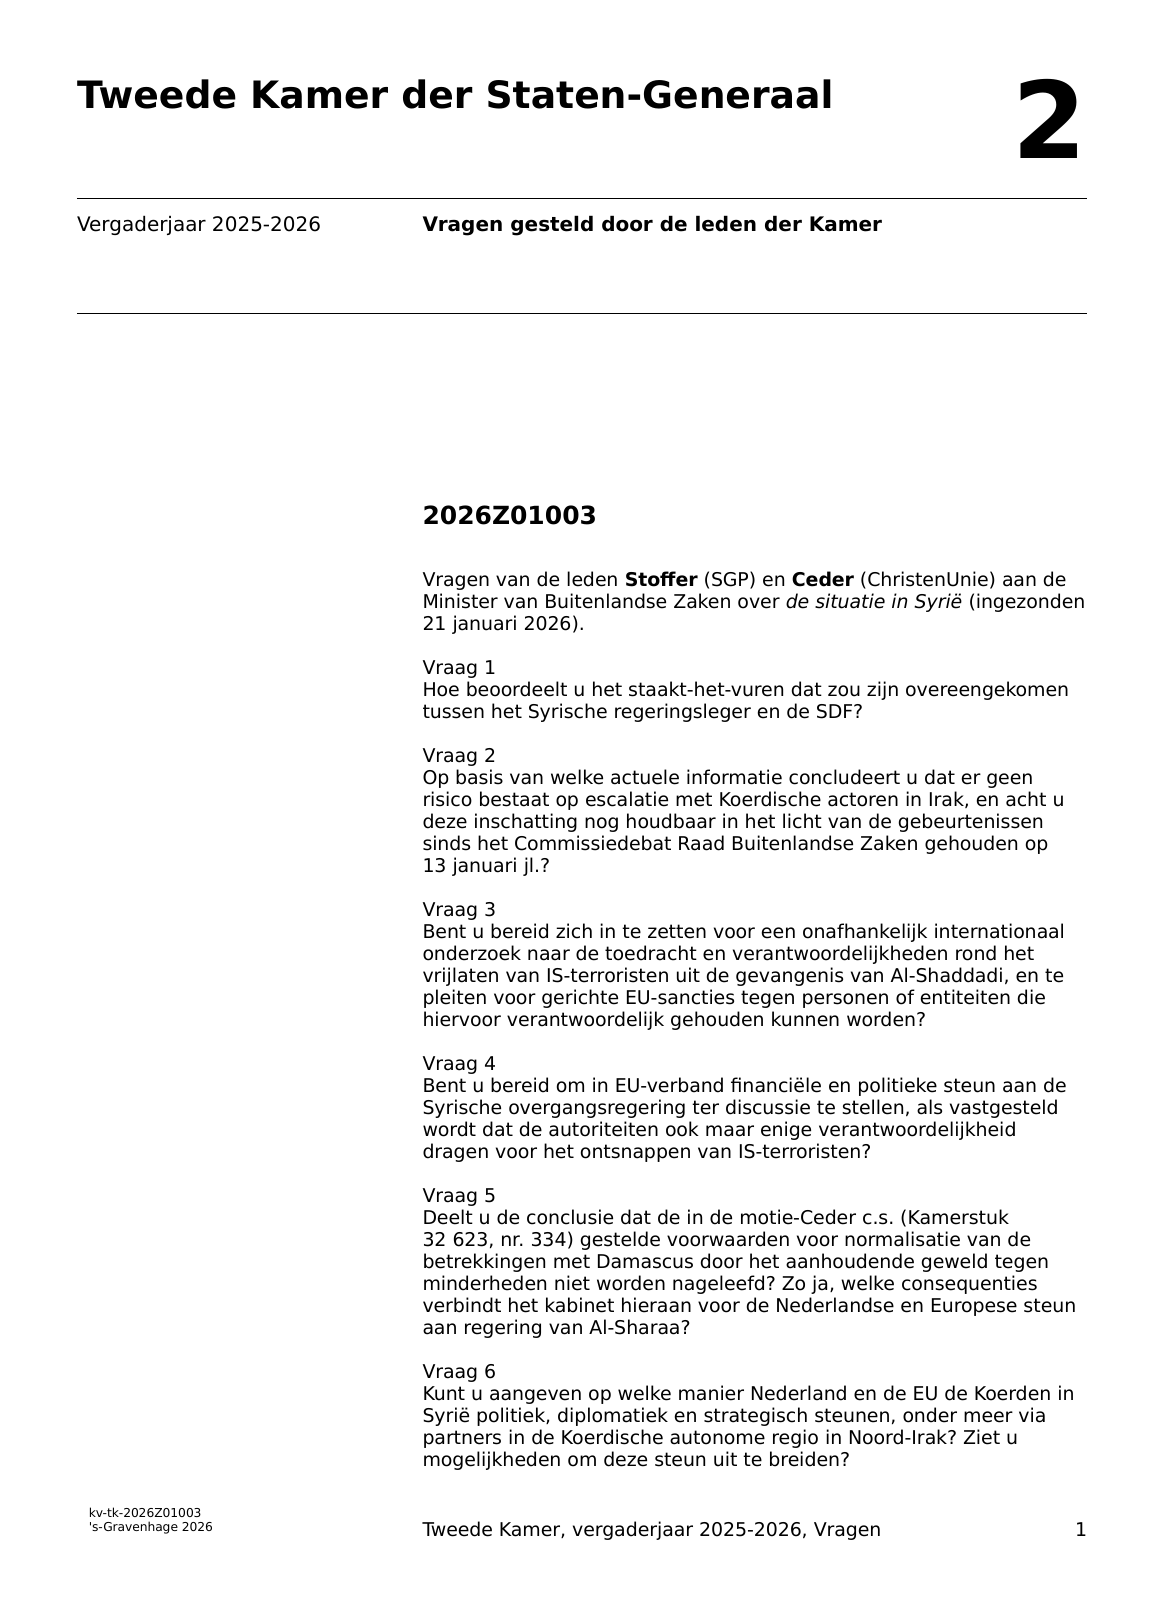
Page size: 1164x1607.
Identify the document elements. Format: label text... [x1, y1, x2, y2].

text Hoe beoordeelt u het staakt-het-vuren dat zou zijn overeengekomen tussen het Syrische regeringsleger en de SDF? [422, 679, 1087, 723]
text 2026Z01003 [422, 501, 1087, 531]
table_cell Vergaderjaar 2025-2026 [77, 199, 422, 313]
text Vraag 6 [422, 1361, 1087, 1383]
text Vragen van de leden Stoffer (SGP) en Ceder (ChristenUnie) aan de Minister van Buitenlandse Zaken over de situatie in Syrië (ingezonden 21 januari 2026). [422, 569, 1087, 635]
text Vraag 2 [422, 745, 1087, 767]
table_header Tweede Kamer der Staten-Generaal [77, 59, 886, 198]
text Op basis van welke actuele informatie concludeert u dat er geen risico bestaat op escalatie met Koerdische actoren in Irak, en acht u deze inschatting nog houdbaar in het licht van de gebeurtenissen sinds het Commissiedebat Raad Buitenlandse Zaken gehouden op 13 januari jl.? [422, 767, 1087, 877]
text Vraag 3 [422, 899, 1087, 921]
text kv-tk-2026Z01003 [88, 1506, 323, 1520]
table_header 2 [886, 59, 1087, 198]
text Vraag 1 [422, 657, 1087, 679]
table_cell Vragen gesteld door de leden der Kamer [422, 199, 1087, 313]
text Kunt u aangeven op welke manier Nederland en de EU de Koerden in Syrië politiek, diplomatiek en strategisch steunen, onder meer via partners in de Koerdische autonome regio in Noord-Irak? Ziet u mogelijkheden om deze steun uit te breiden? [422, 1383, 1087, 1471]
text Bent u bereid zich in te zetten voor een onafhankelijk internationaal onderzoek naar de toedracht en verantwoordelijkheden rond het vrijlaten van IS-terroristen uit de gevangenis van Al-Shaddadi, en te pleiten voor gerichte EU-sancties tegen personen of entiteiten die hiervoor verantwoordelijk gehouden kunnen worden? [422, 921, 1087, 1031]
text Vraag 5 [422, 1185, 1087, 1207]
text 's-Gravenhage 2026 [88, 1520, 323, 1534]
text Vraag 4 [422, 1053, 1087, 1075]
text Deelt u de conclusie dat de in de motie-Ceder c.s. (Kamerstuk 32 623, nr. 334) gestelde voorwaarden voor normalisatie van de betrekkingen met Damascus door het aanhoudende geweld tegen minderheden niet worden nageleefd? Zo ja, welke consequenties verbindt het kabinet hieraan voor de Nederlandse en Europese steun aan regering van Al-Sharaa? [422, 1207, 1087, 1339]
text Bent u bereid om in EU-verband financiële en politieke steun aan de Syrische overgangsregering ter discussie te stellen, als vastgesteld wordt dat de autoriteiten ook maar enige verantwoordelijkheid dragen voor het ontsnappen van IS-terroristen? [422, 1075, 1087, 1163]
